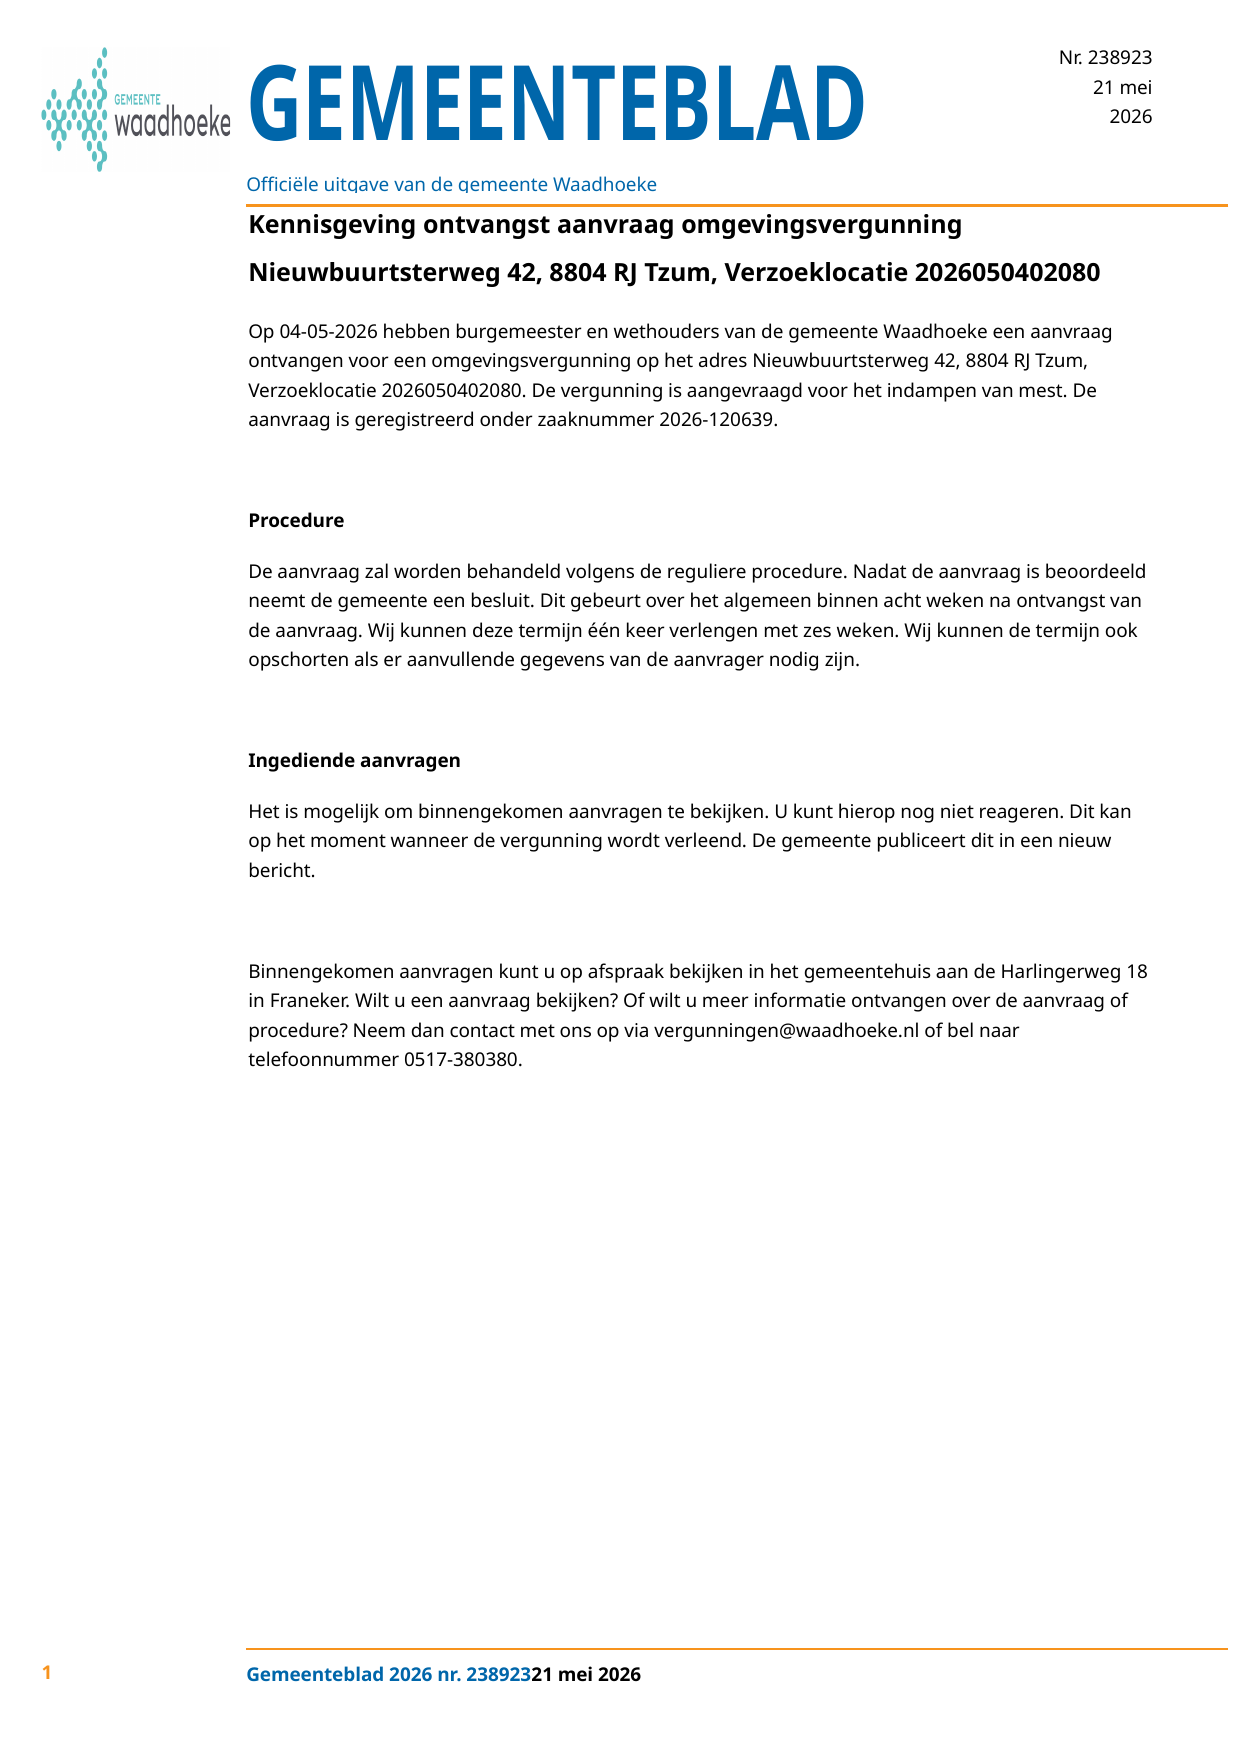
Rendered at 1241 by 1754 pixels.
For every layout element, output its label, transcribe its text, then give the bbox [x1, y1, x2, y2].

text De aanvraag zal worden behandeld volgens de reguliere procedure. Nadat de aanvraag is beoordeeld neemt de gemeente een besluit. Dit gebeurt over het algemeen binnen acht weken na ontvangst van de aanvraag. Wij kunnen deze termijn één keer verlengen met zes weken. Wij kunnen de termijn ook opschorten als er aanvullende gegevens van de aanvrager nodig zijn. [248, 558, 1152, 672]
text Op 04-05-2026 hebben burgemeester en wethouders van de gemeente Waadhoeke een aanvraag ontvangen voor een omgevingsvergunning op het adres Nieuwbuurtsterweg 42, 8804 RJ Tzum, Verzoeklocatie 2026050402080. De vergunning is aangevraagd voor het indampen van mest. De aanvraag is geregistreerd onder zaaknummer 2026-120639. [248, 318, 1152, 432]
text Kennisgeving ontvangst aanvraag omgevingsvergunning Nieuwbuurtsterweg 42, 8804 RJ Tzum, Verzoeklocatie 2026050402080 [248, 207, 1152, 288]
text Binnengekomen aanvragen kunt u op afspraak bekijken in het gemeentehuis aan de Harlingerweg 18 in Franeker. Wilt u een aanvraag bekijken? Of wilt u meer informatie ontvangen over de aanvraag of procedure? Neem dan contact met ons op via vergunningen@waadhoeke.nl of bel naar telefoonnummer 0517-380380. [248, 958, 1152, 1072]
text Ingediende aanvragen [248, 747, 1152, 773]
text Het is mogelijk om binnengekomen aanvragen te bekijken. U kunt hierop nog niet reageren. Dit kan op het moment wanneer de vergunning wordt verleend. De gemeente publiceert dit in een nieuw bericht. [248, 798, 1152, 883]
picture [41, 47, 231, 172]
text Procedure [248, 507, 1152, 533]
